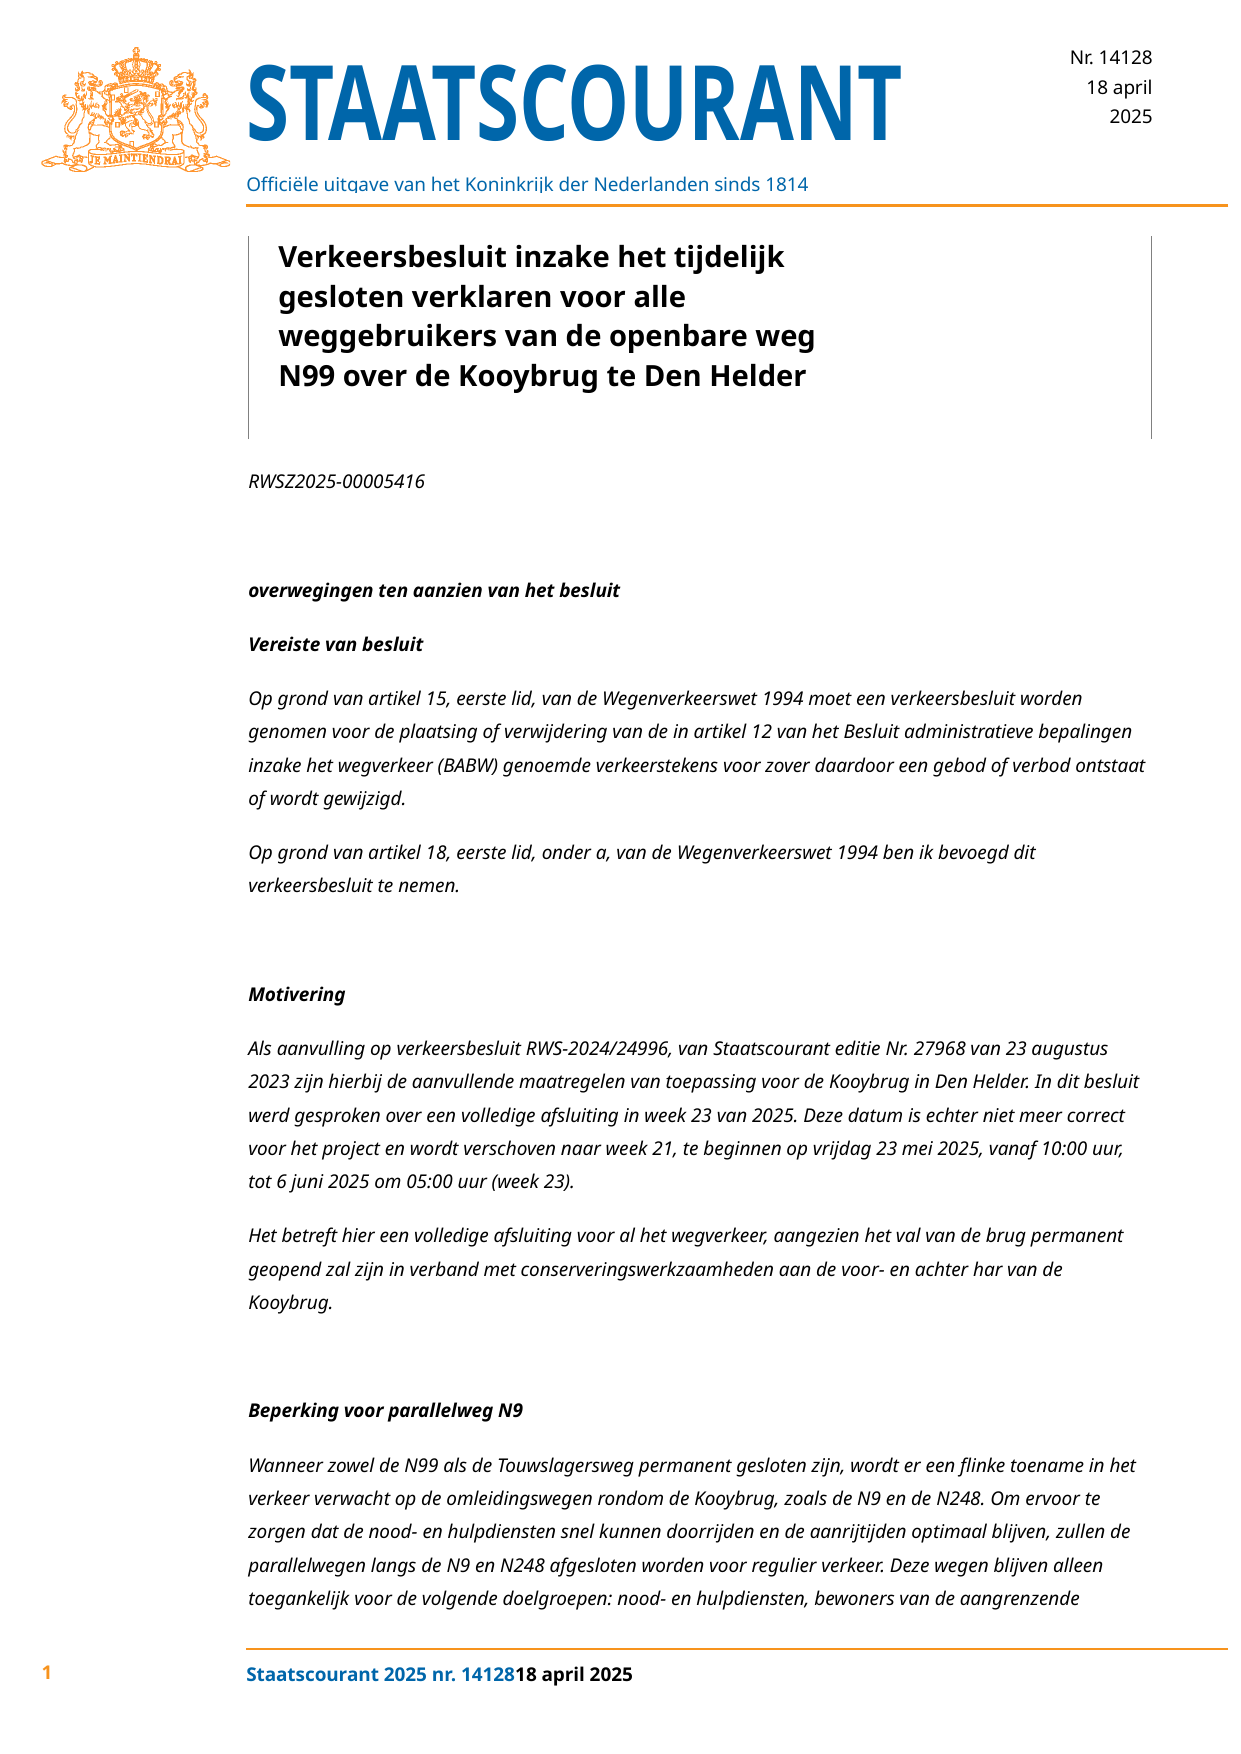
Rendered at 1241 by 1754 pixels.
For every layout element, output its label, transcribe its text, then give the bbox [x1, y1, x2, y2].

table_header [850, 236, 912, 413]
text Als aanvulling op verkeersbesluit RWS-2024/24996, van Staatscourant editie Nr. 27968 van 23 augustus 2023 zijn hierbij de aanvullende maatregelen van toepassing voor de Kooybrug in Den Helder. In dit besluit werd gesproken over een volledige afsluiting in week 23 van 2025. Deze datum is echter niet meer correct voor het project en wordt verschoven naar week 21, te beginnen op vrijdag 23 mei 2025, vanaf 10:00 uur, tot 6 juni 2025 om 05:00 uur (week 23). [248, 1035, 1152, 1194]
text overwegingen ten aanzien van het besluit [248, 577, 1152, 602]
text RWSZ2025-00005416 [248, 469, 1152, 494]
picture [41, 47, 231, 172]
picture [912, 236, 1090, 414]
text Het betreft hier een volledige afsluiting voor al het wegverkeer, aangezien het val van de brug permanent geopend zal zijn in verband met conserveringswerkzaamheden aan de voor- en achter har van de Kooybrug. [248, 1223, 1152, 1315]
text Motivering [248, 981, 1152, 1007]
text Wanneer zowel de N99 als de Touwslagersweg permanent gesloten zijn, wordt er een flinke toename in het verkeer verwacht op de omleidingswegen rondom de Kooybrug, zoals de N9 en de N248. Om ervoor te zorgen dat de nood- en hulpdiensten snel kunnen doorrijden en de aanrijtijden optimaal blijven, zullen de parallelwegen langs de N9 en N248 afgesloten worden voor regulier verkeer. Deze wegen blijven alleen toegankelijk voor de volgende doelgroepen: nood- en hulpdiensten, bewoners van de aangrenzende [248, 1452, 1152, 1611]
text Vereiste van besluit [248, 631, 1152, 657]
text Op grond van artikel 18, eerste lid, onder a, van de Wegenverkeerswet 1994 ben ik bevoegd dit verkeersbesluit te nemen. [248, 839, 1152, 898]
table_header Verkeersbesluit inzake het tijdelijk gesloten verklaren voor alle weggebruikers van de openbare weg N99 over de Kooybrug te Den Helder [249, 236, 850, 439]
text Op grond van artikel 15, eerste lid, van de Wegenverkeerswet 1994 moet een verkeersbesluit worden genomen voor de plaatsing of verwijdering van de in artikel 12 van het Besluit administratieve bepalingen inzake het wegverkeer (BABW) genoemde verkeerstekens voor zover daardoor een gebod of verbod ontstaat of wordt gewijzigd. [248, 685, 1152, 811]
table_header [1090, 236, 1151, 413]
text Beperking voor parallelweg N9 [248, 1398, 1152, 1423]
table_header [850, 414, 1151, 439]
